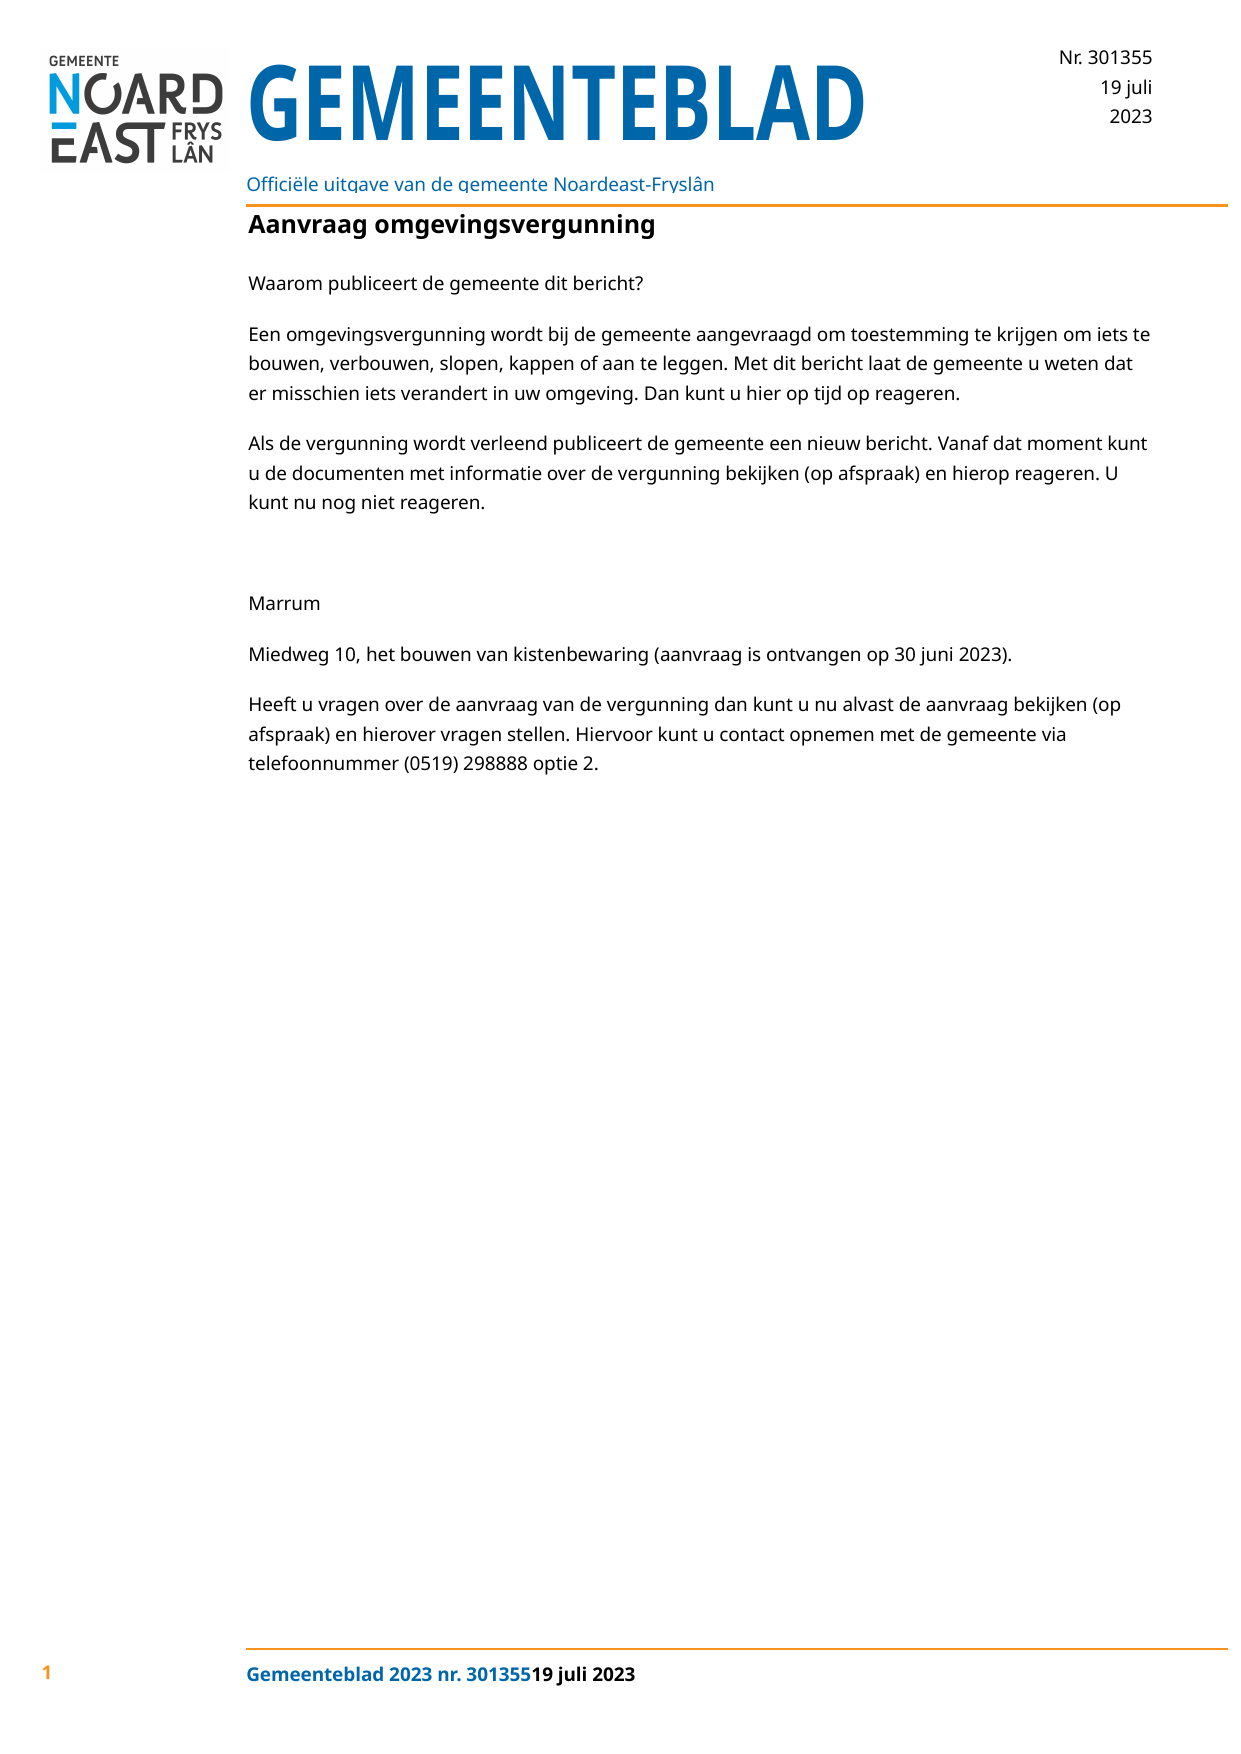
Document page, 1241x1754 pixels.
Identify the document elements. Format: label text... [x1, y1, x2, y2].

text Marrum [248, 590, 1152, 616]
picture [41, 47, 231, 172]
text Waarom publiceert de gemeente dit bericht? [248, 270, 1152, 296]
text Miedweg 10, het bouwen van kistenbewaring (aanvraag is ontvangen op 30 juni 2023). [248, 641, 1152, 666]
text Aanvraag omgevingsvergunning [248, 207, 1152, 241]
text Als de vergunning wordt verleend publiceert de gemeente een nieuw bericht. Vanaf dat moment kunt u de documenten met informatie over de vergunning bekijken (op afspraak) en hierop reageren. U kunt nu nog niet reageren. [248, 430, 1152, 515]
text Een omgevingsvergunning wordt bij de gemeente aangevraagd om toestemming te krijgen om iets te bouwen, verbouwen, slopen, kappen of aan te leggen. Met dit bericht laat de gemeente u weten dat er misschien iets verandert in uw omgeving. Dan kunt u hier op tijd op reageren. [248, 321, 1152, 406]
text Heeft u vragen over de aanvraag van de vergunning dan kunt u nu alvast de aanvraag bekijken (op afspraak) en hierover vragen stellen. Hiervoor kunt u contact opnemen met de gemeente via telefoonnummer (0519) 298888 optie 2. [248, 691, 1152, 776]
